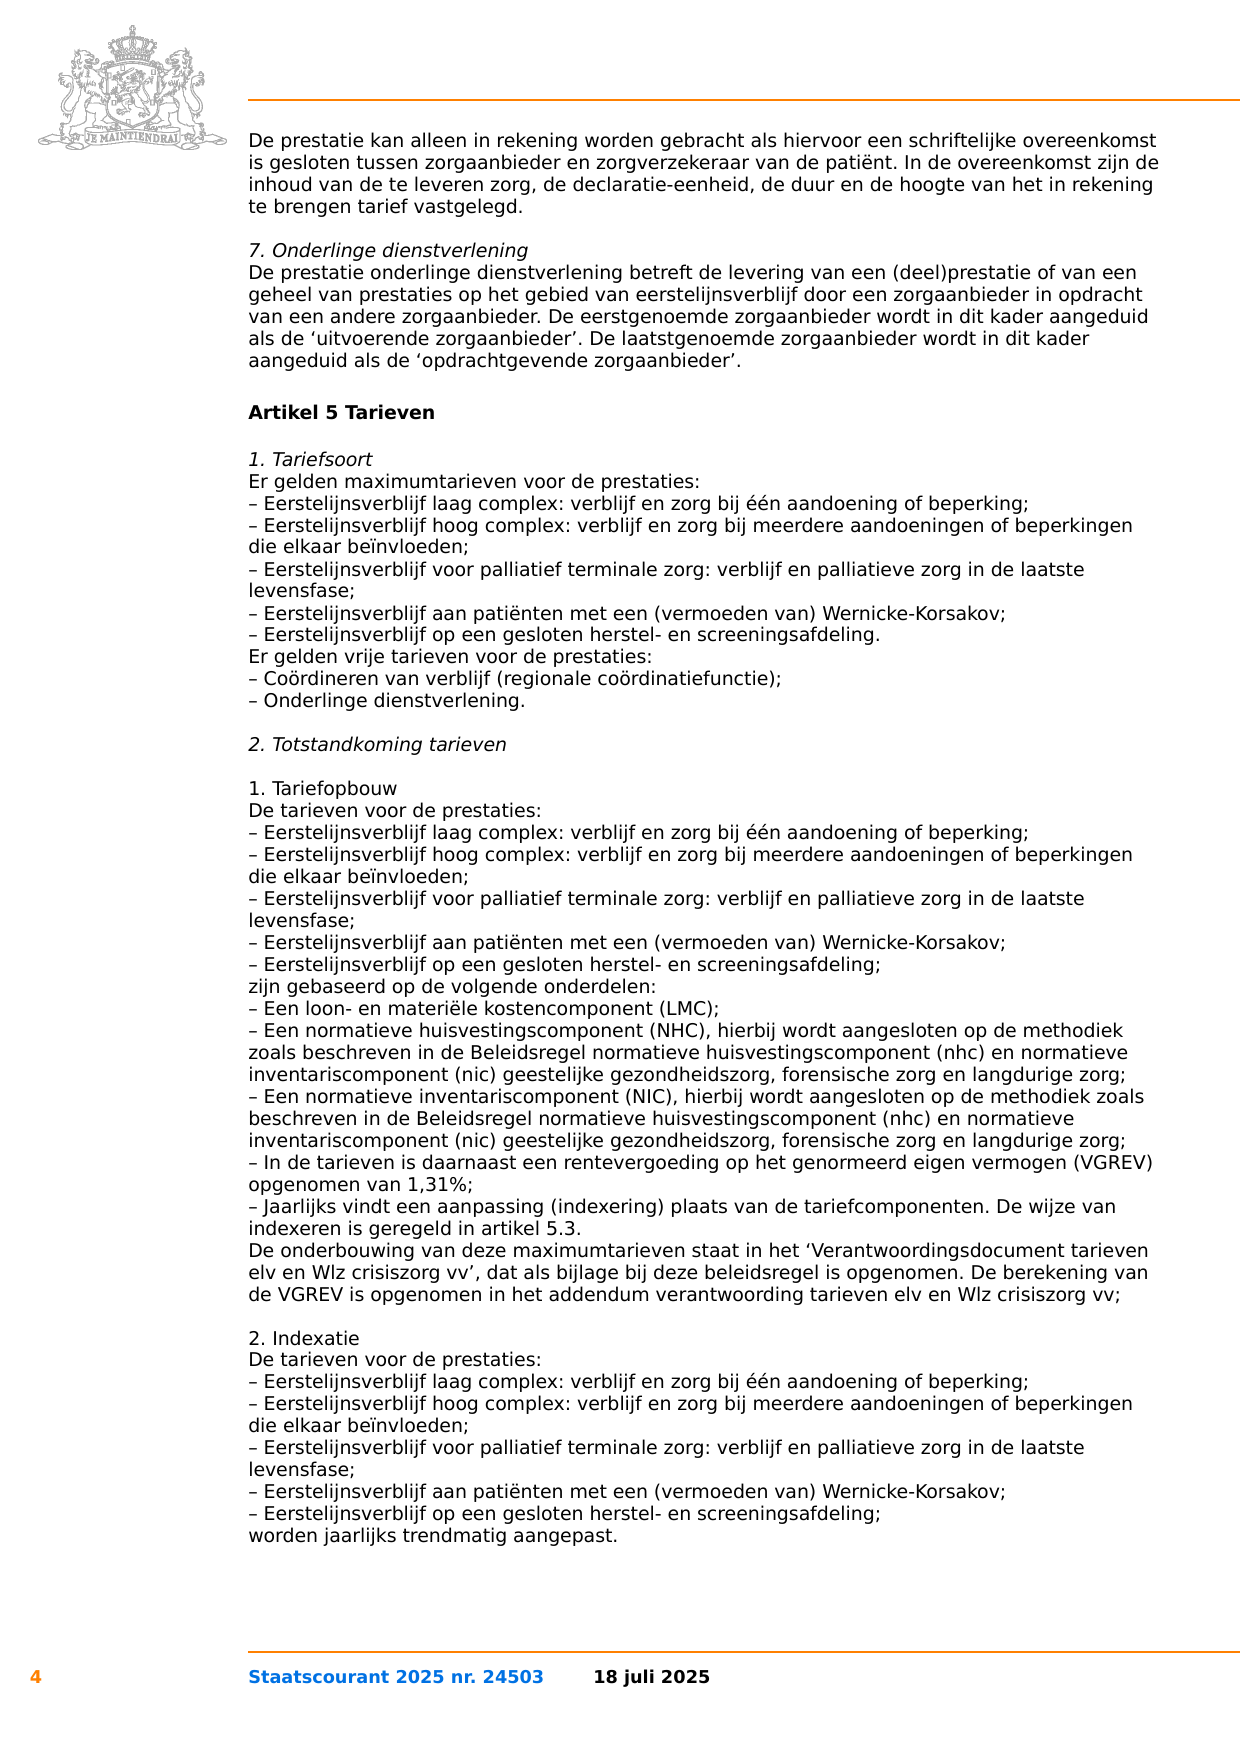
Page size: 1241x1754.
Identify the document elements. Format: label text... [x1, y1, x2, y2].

text – Een loon- en materiële kostencomponent (LMC); [248, 998, 1163, 1020]
subtitle Artikel 5 Tarieven [248, 402, 1163, 423]
subtitle 1. Tariefopbouw [248, 778, 1163, 800]
subtitle 2. Indexatie [248, 1327, 1163, 1349]
text – Eerstelijnsverblijf op een gesloten herstel- en screeningsafdeling; [248, 1503, 1163, 1525]
text – In de tarieven is daarnaast een rentevergoeding op het genormeerd eigen vermogen (VGREV) opgenomen van 1,31%; [248, 1152, 1163, 1196]
text worden jaarlijks trendmatig aangepast. [248, 1525, 1163, 1547]
text – Eerstelijnsverblijf voor palliatief terminale zorg: verblijf en palliatieve zorg in de laatste levensfase; [248, 1437, 1163, 1481]
text De onderbouwing van deze maximumtarieven staat in het ‘Verantwoordingsdocument tarieven elv en Wlz crisiszorg vv’, dat als bijlage bij deze beleidsregel is opgenomen. De berekening van de VGREV is opgenomen in het addendum verantwoording tarieven elv en Wlz crisiszorg vv; [248, 1239, 1163, 1306]
subtitle 1. Tariefsoort [248, 448, 1163, 471]
text – Een normatieve huisvestingscomponent (NHC), hierbij wordt aangesloten op de methodiek zoals beschreven in de Beleidsregel normatieve huisvestingscomponent (nhc) en normatieve inventariscomponent (nic) geestelijke gezondheidszorg, forensische zorg en langdurige zorg; [248, 1020, 1163, 1086]
text De prestatie kan alleen in rekening worden gebracht als hiervoor een schriftelijke overeenkomst is gesloten tussen zorgaanbieder en zorgverzekeraar van de patiënt. In de overeenkomst zijn de inhoud van de te leveren zorg, de declaratie-eenheid, de duur en de hoogte van het in rekening te brengen tarief vastgelegd. [248, 130, 1163, 218]
picture [38, 25, 227, 150]
subtitle 2. Totstandkoming tarieven [248, 734, 1163, 756]
text – Onderlinge dienstverlening. [248, 690, 1163, 712]
text De prestatie onderlinge dienstverlening betreft de levering van een (deel)prestatie of van een geheel van prestaties op het gebied van eerstelijnsverblijf door een zorgaanbieder in opdracht van een andere zorgaanbieder. De eerstgenoemde zorgaanbieder wordt in dit kader aangeduid als de ‘uitvoerende zorgaanbieder’. De laatstgenoemde zorgaanbieder wordt in dit kader aangeduid als de ‘opdrachtgevende zorgaanbieder’. [248, 262, 1163, 372]
text – Eerstelijnsverblijf voor palliatief terminale zorg: verblijf en palliatieve zorg in de laatste levensfase; [248, 558, 1163, 602]
text – Eerstelijnsverblijf laag complex: verblijf en zorg bij één aandoening of beperking; [248, 822, 1163, 844]
text – Eerstelijnsverblijf aan patiënten met een (vermoeden van) Wernicke-Korsakov; [248, 1481, 1163, 1503]
text – Jaarlijks vindt een aanpassing (indexering) plaats van de tariefcomponenten. De wijze van indexeren is geregeld in artikel 5.3. [248, 1196, 1163, 1239]
text – Eerstelijnsverblijf op een gesloten herstel- en screeningsafdeling; [248, 954, 1163, 976]
text – Een normatieve inventariscomponent (NIC), hierbij wordt aangesloten op de methodiek zoals beschreven in de Beleidsregel normatieve huisvestingscomponent (nhc) en normatieve inventariscomponent (nic) geestelijke gezondheidszorg, forensische zorg en langdurige zorg; [248, 1086, 1163, 1152]
text De tarieven voor de prestaties: [248, 1349, 1163, 1371]
text De tarieven voor de prestaties: [248, 800, 1163, 822]
subtitle 7. Onderlinge dienstverlening [248, 240, 1163, 262]
text Er gelden maximumtarieven voor de prestaties: [248, 471, 1163, 492]
text – Eerstelijnsverblijf aan patiënten met een (vermoeden van) Wernicke-Korsakov; [248, 932, 1163, 954]
text – Eerstelijnsverblijf laag complex: verblijf en zorg bij één aandoening of beperking; [248, 492, 1163, 514]
text – Eerstelijnsverblijf hoog complex: verblijf en zorg bij meerdere aandoeningen of beperkingen die elkaar beïnvloeden; [248, 514, 1163, 558]
text Er gelden vrije tarieven voor de prestaties: [248, 646, 1163, 668]
text – Eerstelijnsverblijf aan patiënten met een (vermoeden van) Wernicke-Korsakov; [248, 602, 1163, 624]
text – Eerstelijnsverblijf hoog complex: verblijf en zorg bij meerdere aandoeningen of beperkingen die elkaar beïnvloeden; [248, 1393, 1163, 1437]
text – Eerstelijnsverblijf voor palliatief terminale zorg: verblijf en palliatieve zorg in de laatste levensfase; [248, 888, 1163, 932]
text – Eerstelijnsverblijf op een gesloten herstel- en screeningsafdeling. [248, 624, 1163, 646]
text – Eerstelijnsverblijf hoog complex: verblijf en zorg bij meerdere aandoeningen of beperkingen die elkaar beïnvloeden; [248, 844, 1163, 888]
text – Eerstelijnsverblijf laag complex: verblijf en zorg bij één aandoening of beperking; [248, 1371, 1163, 1393]
text zijn gebaseerd op de volgende onderdelen: [248, 976, 1163, 998]
text – Coördineren van verblijf (regionale coördinatiefunctie); [248, 668, 1163, 690]
